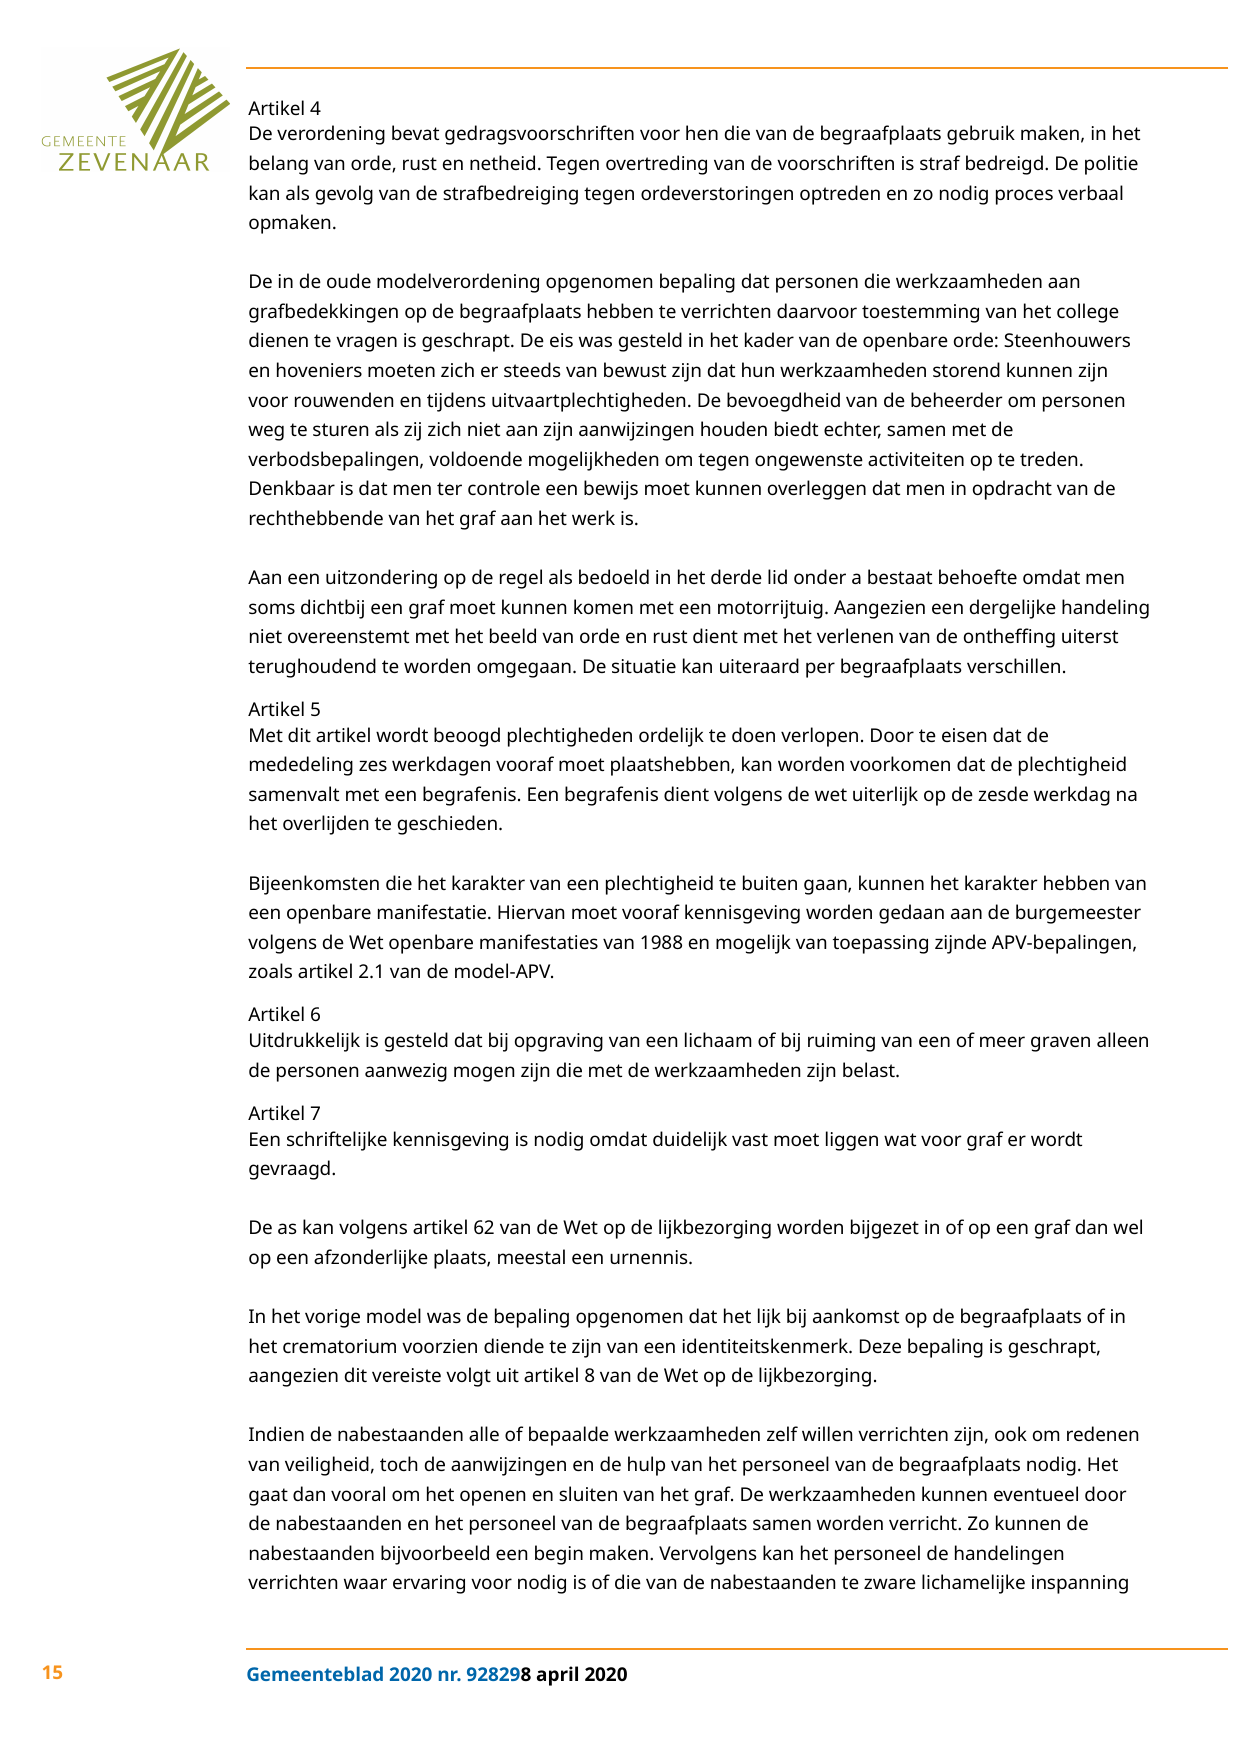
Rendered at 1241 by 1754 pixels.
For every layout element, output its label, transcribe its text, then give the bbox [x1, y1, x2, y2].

text Artikel 5 [248, 696, 1152, 722]
text Aan een uitzondering op de regel als bedoeld in het derde lid onder a bestaat behoefte omdat men soms dichtbij een graf moet kunnen komen met een motorrijtuig. Aangezien een dergelijke handeling niet overeenstemt met het beeld van orde en rust dient met het verlenen van de ontheffing uiterst terughoudend te worden omgegaan. De situatie kan uiteraard per begraafplaats verschillen. [248, 564, 1152, 679]
text De in de oude modelverordening opgenomen bepaling dat personen die werkzaamheden aan grafbedekkingen op de begraafplaats hebben te verrichten daarvoor toestemming van het college dienen te vragen is geschrapt. De eis was gesteld in het kader van de openbare orde: Steenhouwers en hoveniers moeten zich er steeds van bewust zijn dat hun werkzaamheden storend kunnen zijn voor rouwenden en tijdens uitvaartplechtigheden. De bevoegdheid van de beheerder om personen weg te sturen als zij zich niet aan zijn aanwijzingen houden biedt echter, samen met de verbodsbepalingen, voldoende mogelijkheden om tegen ongewenste activiteiten op te treden. Denkbaar is dat men ter controle een bewijs moet kunnen overleggen dat men in opdracht van de rechthebbende van het graf aan het werk is. [248, 268, 1152, 531]
text Een schriftelijke kennisgeving is nodig omdat duidelijk vast moet liggen wat voor graf er wordt gevraagd. [248, 1126, 1152, 1181]
text In het vorige model was de bepaling opgenomen dat het lijk bij aankomst op de begraafplaats of in het crematorium voorzien diende te zijn van een identiteitskenmerk. Deze bepaling is geschrapt, aangezien dit vereiste volgt uit artikel 8 van de Wet op de lijkbezorging. [248, 1303, 1152, 1388]
text Met dit artikel wordt beoogd plechtigheden ordelijk te doen verlopen. Door te eisen dat de mededeling zes werkdagen vooraf moet plaatshebben, kan worden voorkomen dat de plechtigheid samenvalt met een begrafenis. Een begrafenis dient volgens de wet uiterlijk op de zesde werkdag na het overlijden te geschieden. [248, 722, 1152, 836]
text Artikel 4 [248, 95, 1152, 121]
text Artikel 7 [248, 1100, 1152, 1126]
picture [41, 47, 231, 172]
text Artikel 6 [248, 1002, 1152, 1027]
text Bijeenkomsten die het karakter van een plechtigheid te buiten gaan, kunnen het karakter hebben van een openbare manifestatie. Hiervan moet vooraf kennisgeving worden gedaan aan de burgemeester volgens de Wet openbare manifestaties van 1988 en mogelijk van toepassing zijnde APV-bepalingen, zoals artikel 2.1 van de model-APV. [248, 870, 1152, 984]
text De verordening bevat gedragsvoorschriften voor hen die van de begraafplaats gebruik maken, in het belang van orde, rust en netheid. Tegen overtreding van de voorschriften is straf bedreigd. De politie kan als gevolg van de strafbedreiging tegen ordeverstoringen optreden en zo nodig proces verbaal opmaken. [248, 121, 1152, 235]
text Indien de nabestaanden alle of bepaalde werkzaamheden zelf willen verrichten zijn, ook om redenen van veiligheid, toch de aanwijzingen en de hulp van het personeel van de begraafplaats nodig. Het gaat dan vooral om het openen en sluiten van het graf. De werkzaamheden kunnen eventueel door de nabestaanden en het personeel van de begraafplaats samen worden verricht. Zo kunnen de nabestaanden bijvoorbeeld een begin maken. Vervolgens kan het personeel de handelingen verrichten waar ervaring voor nodig is of die van de nabestaanden te zware lichamelijke inspanning [248, 1422, 1152, 1595]
text Uitdrukkelijk is gesteld dat bij opgraving van een lichaam of bij ruiming van een of meer graven alleen de personen aanwezig mogen zijn die met de werkzaamheden zijn belast. [248, 1027, 1152, 1083]
text De as kan volgens artikel 62 van de Wet op de lijkbezorging worden bijgezet in of op een graf dan wel op een afzonderlijke plaats, meestal een urnennis. [248, 1214, 1152, 1270]
